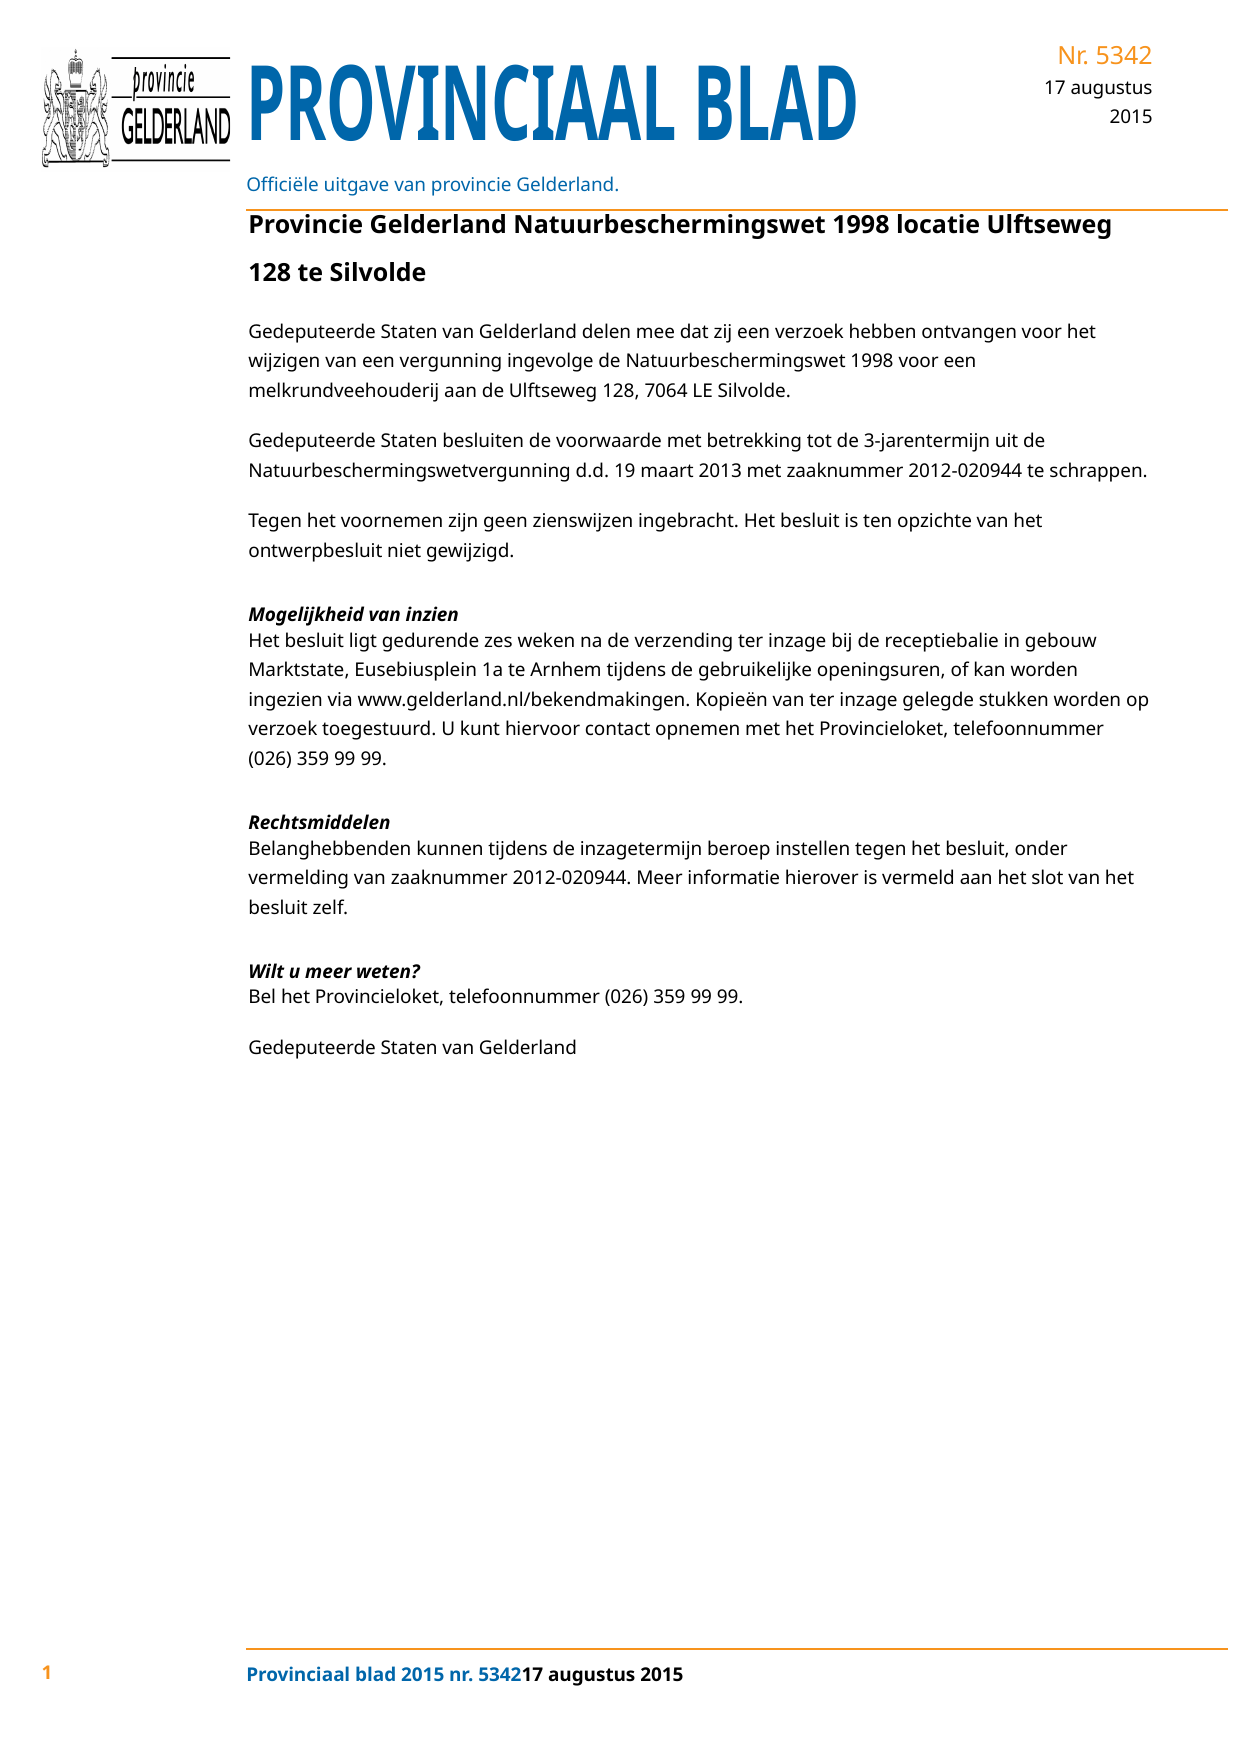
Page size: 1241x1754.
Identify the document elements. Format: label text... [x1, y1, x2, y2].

text Rechtsmiddelen [248, 809, 1152, 835]
text Belanghebbenden kunnen tijdens de inzagetermijn beroep instellen tegen het besluit, onder vermelding van zaaknummer 2012-020944. Meer informatie hierover is vermeld aan het slot van het besluit zelf. [248, 835, 1152, 920]
text Het besluit ligt gedurende zes weken na de verzending ter inzage bij de receptiebalie in gebouw Marktstate, Eusebiusplein 1a te Arnhem tijdens de gebruikelijke openingsuren, of kan worden ingezien via www.gelderland.nl/bekendmakingen. Kopieën van ter inzage gelegde stukken worden op verzoek toegestuurd. U kunt hiervoor contact opnemen met het Provincieloket, telefoonnummer (026) 359 99 99. [248, 627, 1152, 771]
picture [41, 47, 231, 172]
text Gedeputeerde Staten van Gelderland delen mee dat zij een verzoek hebben ontvangen voor het wijzigen van een vergunning ingevolge de Natuurbeschermingswet 1998 voor een melkrundveehouderij aan de Ulftseweg 128, 7064 LE Silvolde. [248, 318, 1152, 403]
text Tegen het voornemen zijn geen zienswijzen ingebracht. Het besluit is ten opzichte van het ontwerpbesluit niet gewijzigd. [248, 507, 1152, 563]
text Gedeputeerde Staten besluiten de voorwaarde met betrekking tot de 3-jarentermijn uit de Natuurbeschermingswetvergunning d.d. 19 maart 2013 met zaaknummer 2012-020944 te schrappen. [248, 427, 1152, 483]
text Gedeputeerde Staten van Gelderland [248, 1034, 1152, 1060]
text Wilt u meer weten? [248, 958, 1152, 984]
text Mogelijkheid van inzien [248, 601, 1152, 627]
text Provincie Gelderland Natuurbeschermingswet 1998 locatie Ulftseweg 128 te Silvolde [248, 211, 1152, 288]
text Bel het Provincieloket, telefoonnummer (026) 359 99 99. [248, 984, 1152, 1009]
